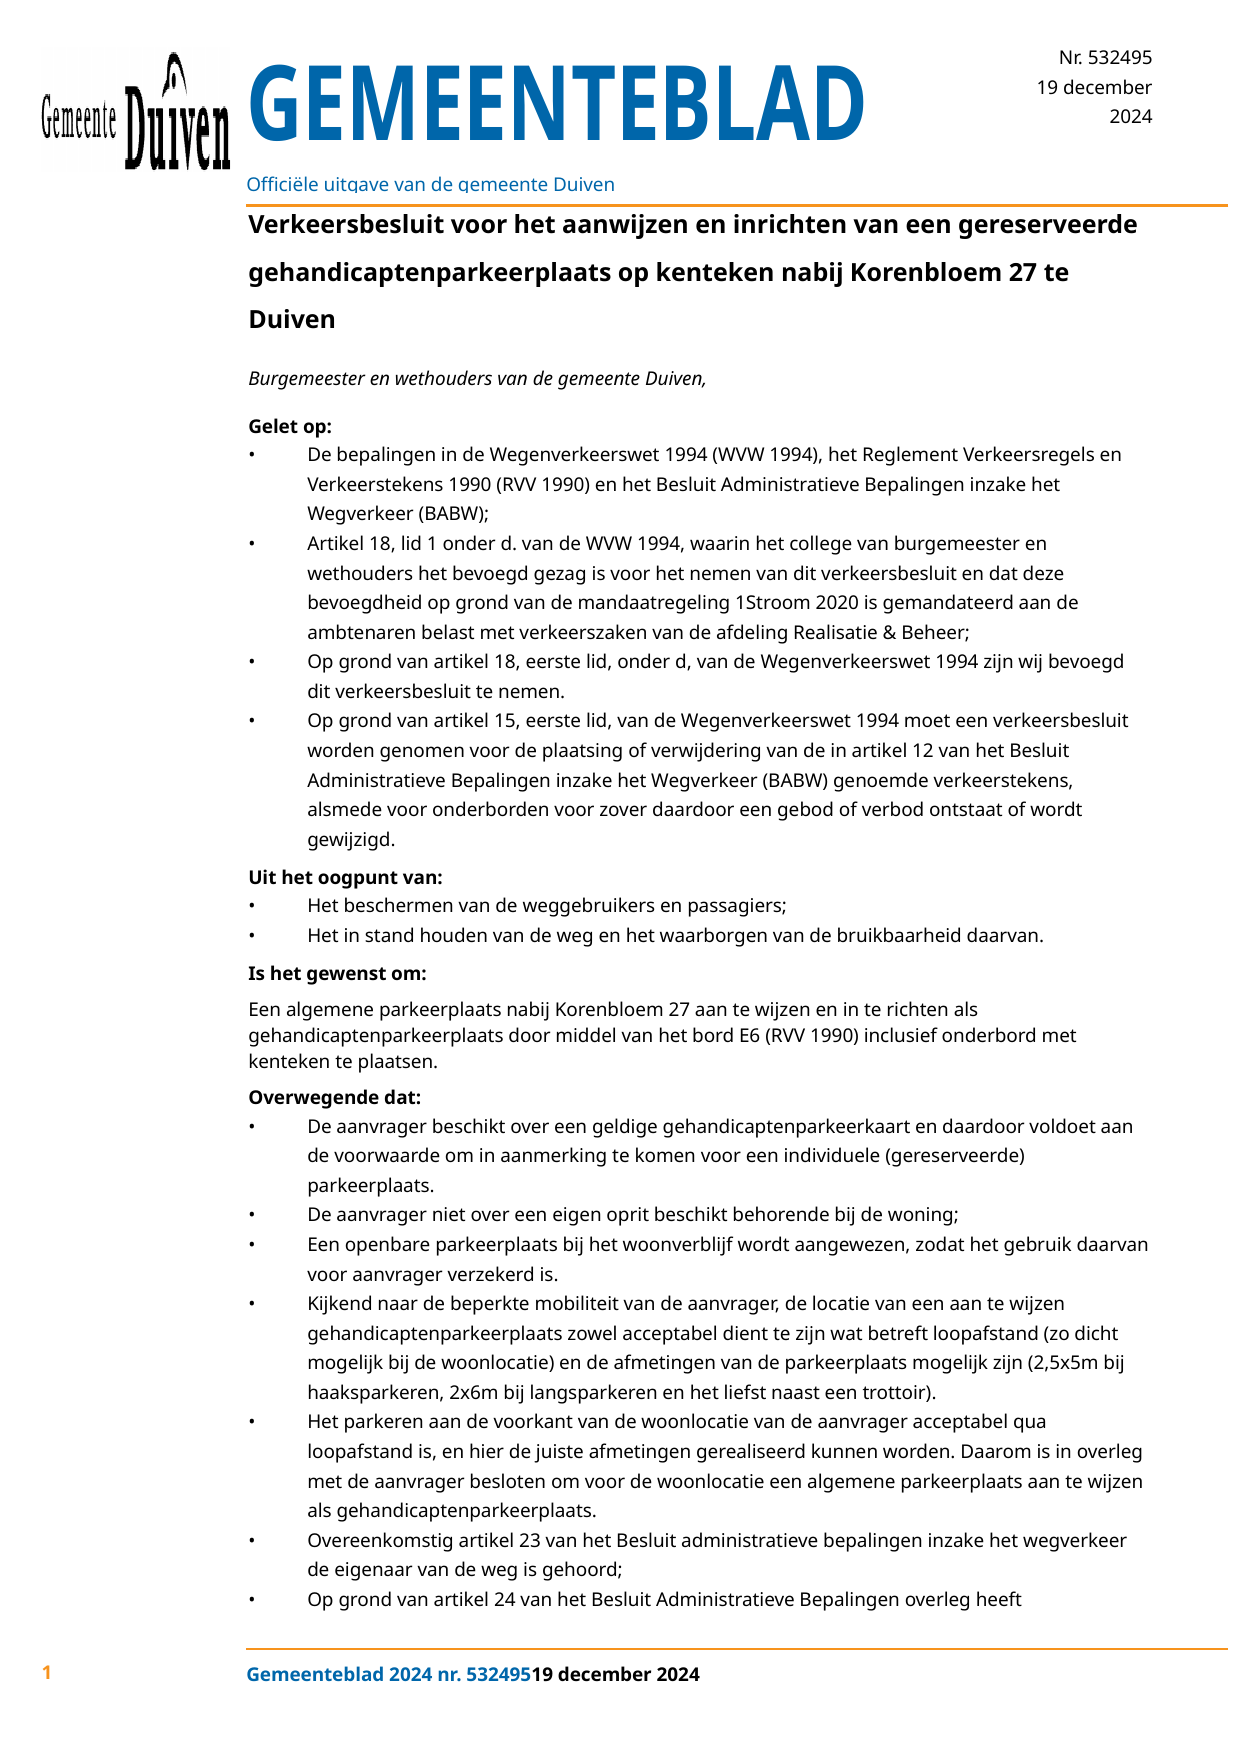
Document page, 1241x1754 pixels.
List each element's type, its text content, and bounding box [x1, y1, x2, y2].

list De aanvrager beschikt over een geldige gehandicaptenparkeerkaart en daardoor voldoet aan de voorwaarde om in aanmerking te komen voor een individuele (gereserveerde) parkeerplaats. [248, 1113, 1152, 1198]
list De bepalingen in de Wegenverkeerswet 1994 (WVW 1994), het Reglement Verkeersregels en Verkeerstekens 1990 (RVV 1990) en het Besluit Administratieve Bepalingen inzake het Wegverkeer (BABW); [248, 441, 1152, 526]
list Op grond van artikel 24 van het Besluit Administratieve Bepalingen overleg heeft [248, 1586, 1152, 1612]
list Een openbare parkeerplaats bij het woonverblijf wordt aangewezen, zodat het gebruik daarvan voor aanvrager verzekerd is. [248, 1231, 1152, 1287]
text Verkeersbesluit voor het aanwijzen en inrichten van een gereserveerde gehandicaptenparkeerplaats op kenteken nabij Korenbloem 27 te Duiven [248, 207, 1152, 336]
list Op grond van artikel 15, eerste lid, van de Wegenverkeerswet 1994 moet een verkeersbesluit worden genomen voor de plaatsing of verwijdering van de in artikel 12 van het Besluit Administratieve Bepalingen inzake het Wegverkeer (BABW) genoemde verkeerstekens, alsmede voor onderborden voor zover daardoor een gebod of verbod ontstaat of wordt gewijzigd. [248, 708, 1152, 852]
list Overeenkomstig artikel 23 van het Besluit administratieve bepalingen inzake het wegverkeer de eigenaar van de weg is gehoord; [248, 1527, 1152, 1582]
picture [41, 47, 231, 172]
text Burgemeester en wethouders van de gemeente Duiven, [248, 366, 1152, 391]
list Op grond van artikel 18, eerste lid, onder d, van de Wegenverkeerswet 1994 zijn wij bevoegd dit verkeersbesluit te nemen. [248, 648, 1152, 704]
list Het beschermen van de weggebruikers en passagiers; [248, 892, 1152, 918]
text Overwegende dat: [248, 1084, 1152, 1110]
list Het parkeren aan de voorkant van de woonlocatie van de aanvrager acceptabel qua loopafstand is, en hier de juiste afmetingen gerealiseerd kunnen worden. Daarom is in overleg met de aanvrager besloten om voor de woonlocatie een algemene parkeerplaats aan te wijzen als gehandicaptenparkeerplaats. [248, 1409, 1152, 1523]
list De aanvrager niet over een eigen oprit beschikt behorende bij de woning; [248, 1202, 1152, 1227]
text Gelet op: [248, 413, 1152, 439]
list Artikel 18, lid 1 onder d. van de WVW 1994, waarin het college van burgemeester en wethouders het bevoegd gezag is voor het nemen van dit verkeersbesluit en dat deze bevoegdheid op grond van de mandaatregeling 1Stroom 2020 is gemandateerd aan de ambtenaren belast met verkeerszaken van de afdeling Realisatie & Beheer; [248, 530, 1152, 645]
list Kijkend naar de beperkte mobiliteit van de aanvrager, de locatie van een aan te wijzen gehandicaptenparkeerplaats zowel acceptabel dient te zijn wat betreft loopafstand (zo dicht mogelijk bij de woonlocatie) en de afmetingen van de parkeerplaats mogelijk zijn (2,5x5m bij haaksparkeren, 2x6m bij langsparkeren en het liefst naast een trottoir). [248, 1290, 1152, 1405]
list Het in stand houden van de weg en het waarborgen van de bruikbaarheid daarvan. [248, 922, 1152, 948]
text Uit het oogpunt van: [248, 864, 1152, 890]
text Een algemene parkeerplaats nabij Korenbloem 27 aan te wijzen en in te richten als gehandicaptenparkeerplaats door middel van het bord E6 (RVV 1990) inclusief onderbord met kenteken te plaatsen. [248, 996, 1152, 1074]
text Is het gewenst om: [248, 960, 1152, 986]
